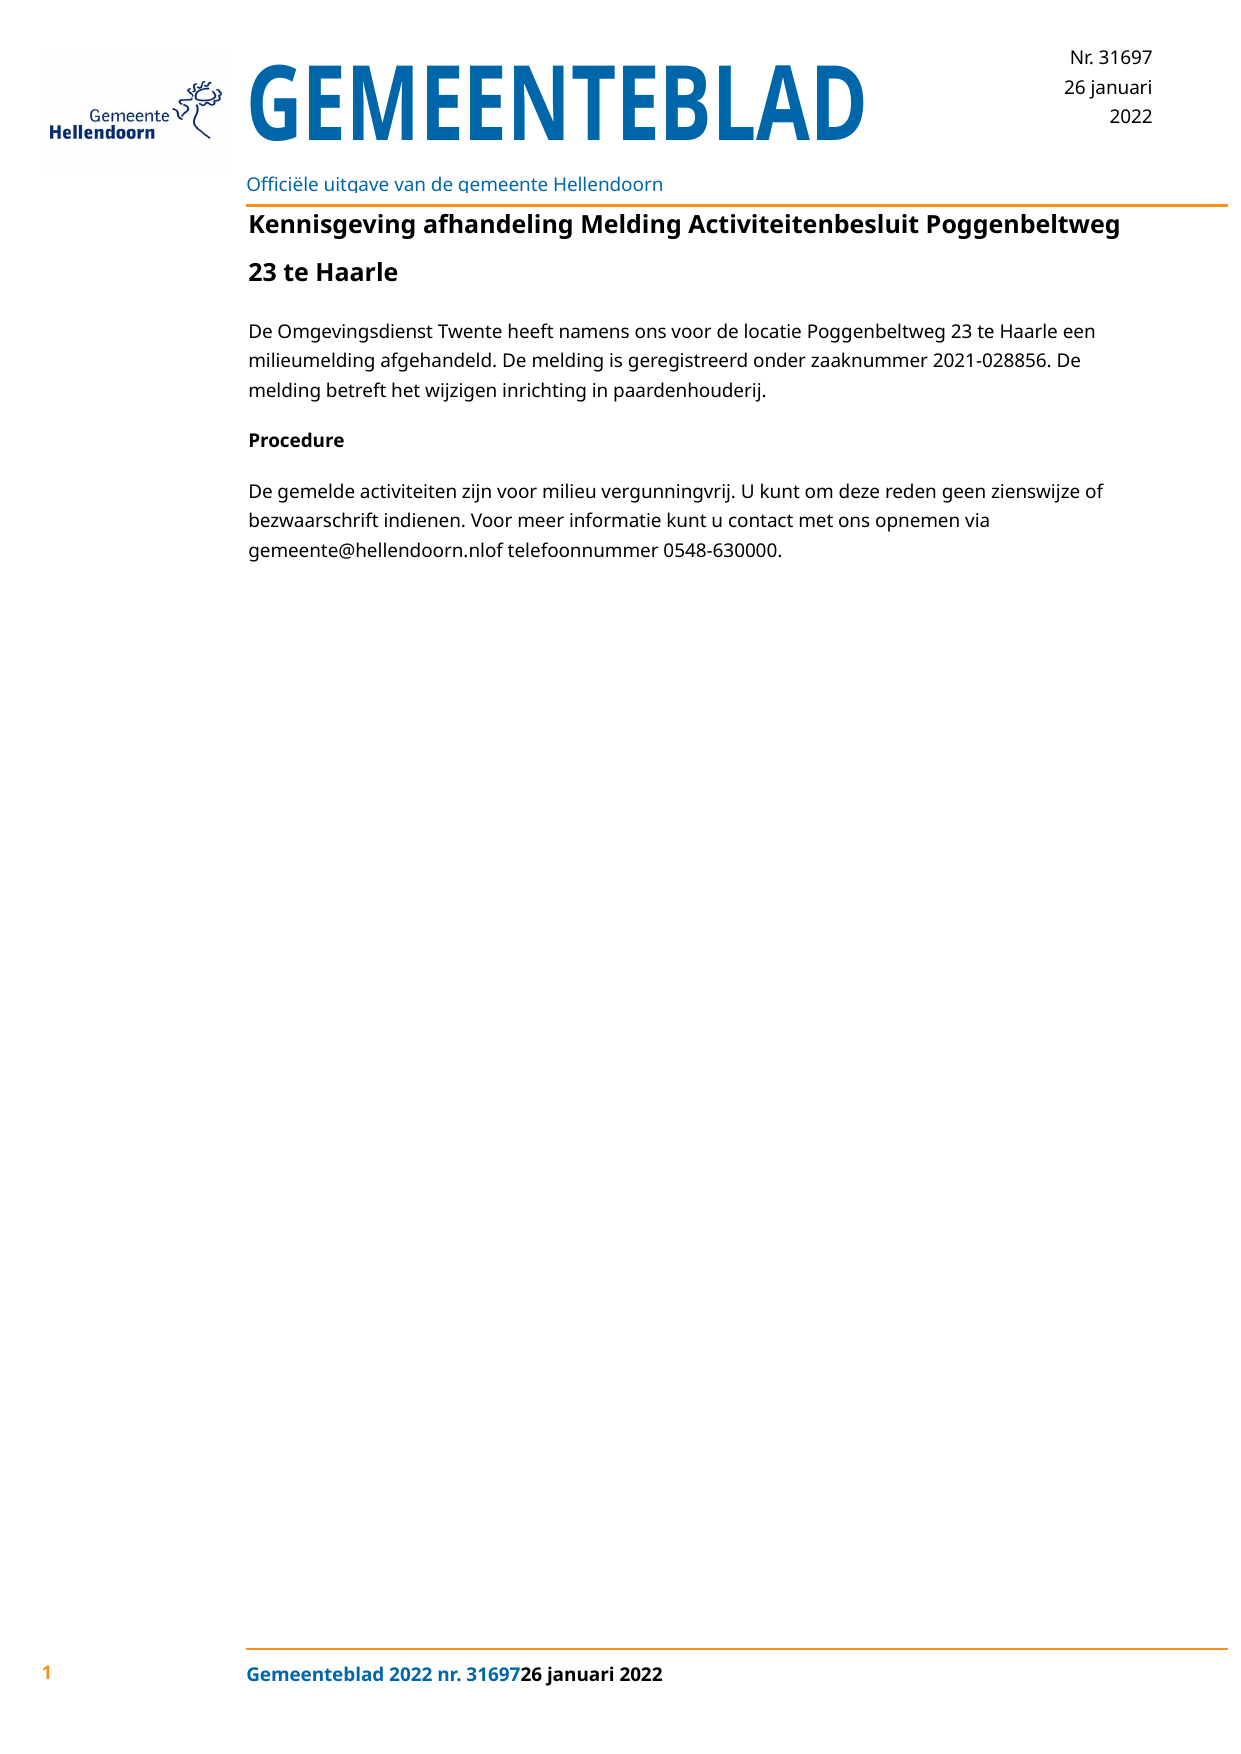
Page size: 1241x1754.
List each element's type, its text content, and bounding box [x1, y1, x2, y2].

text Kennisgeving afhandeling Melding Activiteitenbesluit Poggenbeltweg 23 te Haarle [248, 207, 1152, 288]
text De gemelde activiteiten zijn voor milieu vergunningvrij. U kunt om deze reden geen zienswijze of bezwaarschrift indienen. Voor meer informatie kunt u contact met ons opnemen via gemeente@hellendoorn.nlof telefoonnummer 0548-630000. [248, 478, 1152, 563]
text De Omgevingsdienst Twente heeft namens ons voor de locatie Poggenbeltweg 23 te Haarle een milieumelding afgehandeld. De melding is geregistreerd onder zaaknummer 2021-028856. De melding betreft het wijzigen inrichting in paardenhouderij. [248, 318, 1152, 403]
text Procedure [248, 427, 1152, 453]
picture [41, 47, 231, 172]
